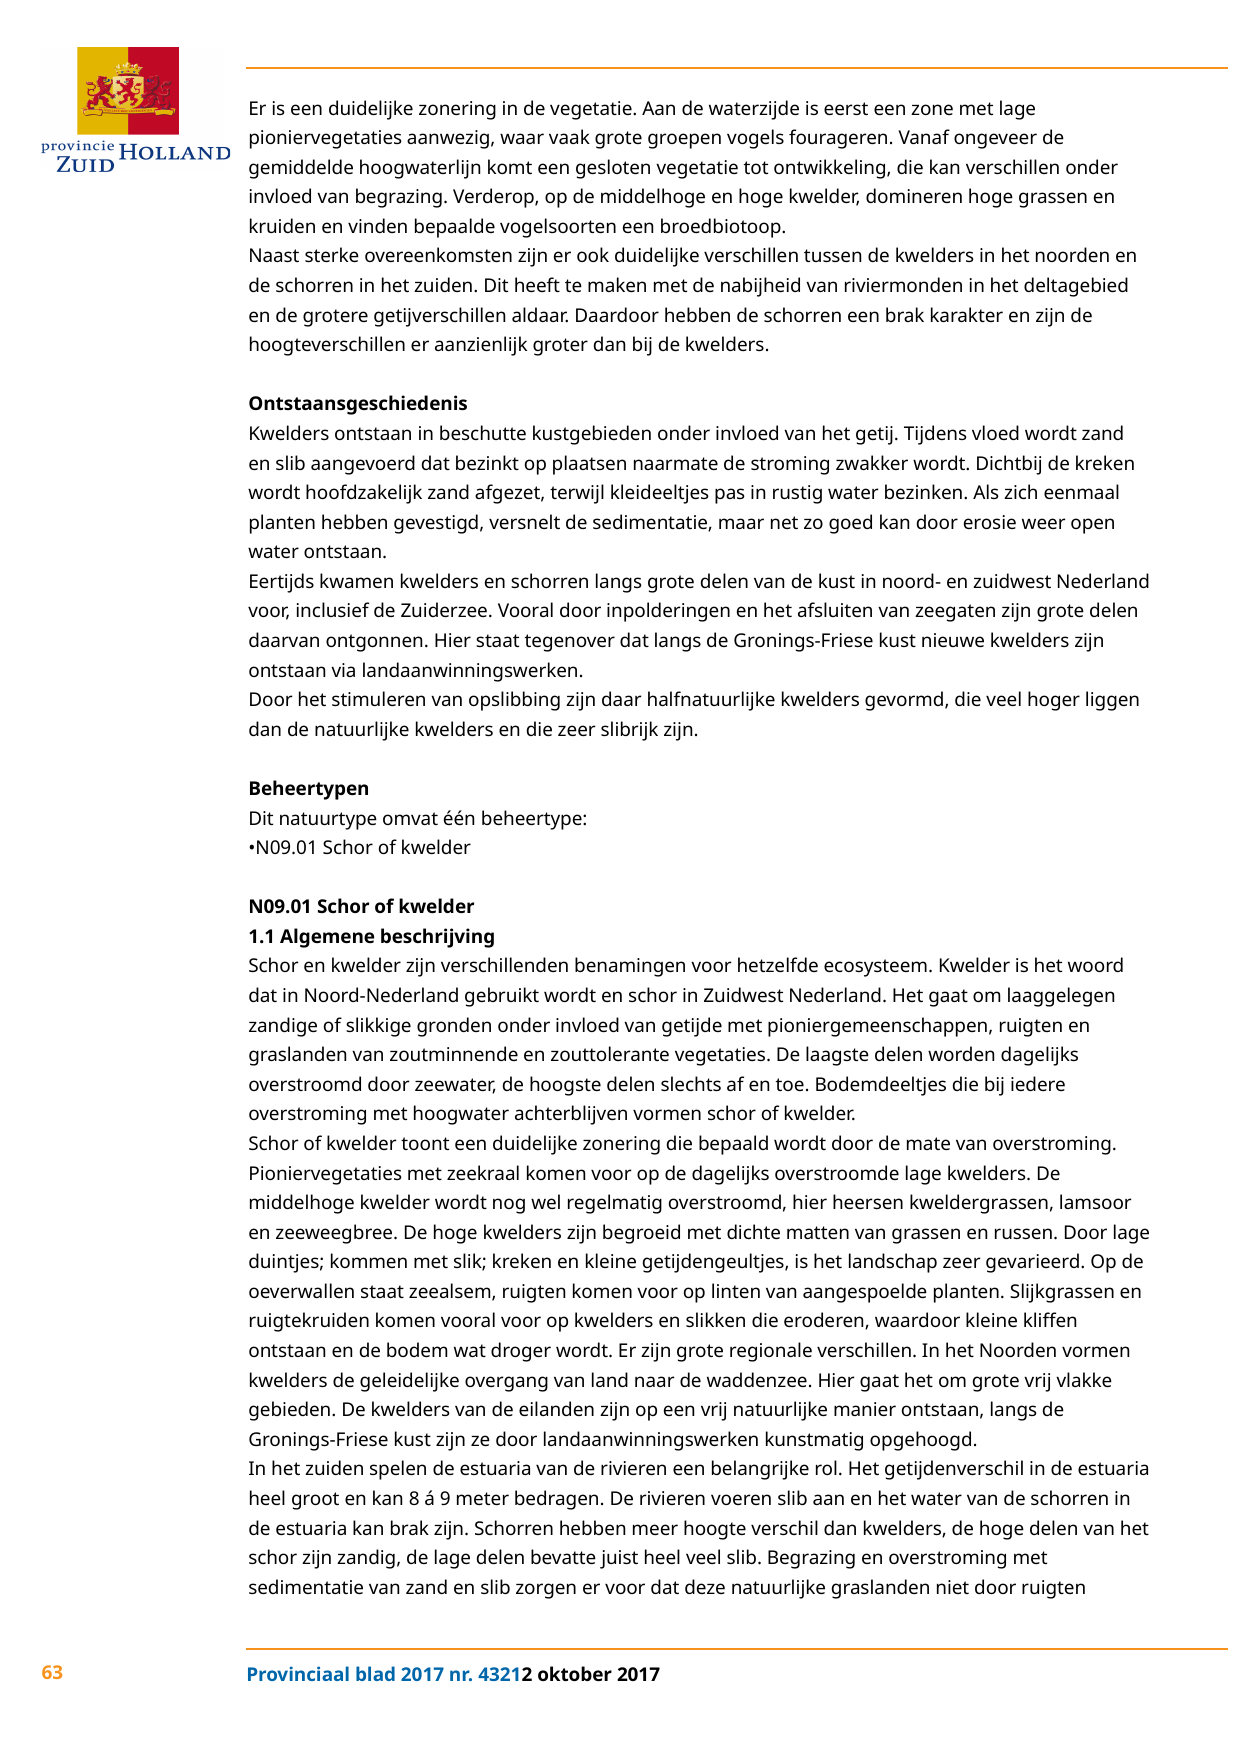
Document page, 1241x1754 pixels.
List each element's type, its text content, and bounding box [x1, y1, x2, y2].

text Eertijds kwamen kwelders en schorren langs grote delen van de kust in noord- en zuidwest Nederland voor, inclusief de Zuiderzee. Vooral door inpolderingen en het afsluiten van zeegaten zijn grote delen daarvan ontgonnen. Hier staat tegenover dat langs de Gronings-Friese kust nieuwe kwelders zijn ontstaan via landaanwinningswerken. [248, 568, 1152, 683]
text 1.1 Algemene beschrijving [248, 923, 1152, 949]
text Door het stimuleren van opslibbing zijn daar halfnatuurlijke kwelders gevormd, die veel hoger liggen dan de natuurlijke kwelders en die zeer slibrijk zijn. [248, 686, 1152, 742]
text Er is een duidelijke zonering in de vegetatie. Aan de waterzijde is eerst een zone met lage pioniervegetaties aanwezig, waar vaak grote groepen vogels fourageren. Vanaf ongeveer de gemiddelde hoogwaterlijn komt een gesloten vegetatie tot ontwikkeling, die kan verschillen onder invloed van begrazing. Verderop, op de middelhoge en hoge kwelder, domineren hoge grassen en kruiden en vinden bepaalde vogelsoorten een broedbiotoop. [248, 95, 1152, 239]
text Ontstaansgeschiedenis [248, 391, 1152, 416]
text In het zuiden spelen de estuaria van de rivieren een belangrijke rol. Het getijdenverschil in de estuaria heel groot en kan 8 á 9 meter bedragen. De rivieren voeren slib aan en het water van de schorren in de estuaria kan brak zijn. Schorren hebben meer hoogte verschil dan kwelders, de hoge delen van het schor zijn zandig, de lage delen bevatte juist heel veel slib. Begrazing en overstroming met sedimentatie van zand en slib zorgen er voor dat deze natuurlijke graslanden niet door ruigten [248, 1456, 1152, 1600]
text Beheertypen [248, 775, 1152, 801]
text Schor en kwelder zijn verschillenden benamingen voor hetzelfde ecosysteem. Kwelder is het woord dat in Noord-Nederland gebruikt wordt en schor in Zuidwest Nederland. Het gaat om laaggelegen zandige of slikkige gronden onder invloed van getijde met pioniergemeenschappen, ruigten en graslanden van zoutminnende en zouttolerante vegetaties. De laagste delen worden dagelijks overstroomd door zeewater, de hoogste delen slechts af en toe. Bodemdeeltjes die bij iedere overstroming met hoogwater achterblijven vormen schor of kwelder. [248, 953, 1152, 1126]
text Dit natuurtype omvat één beheertype: [248, 805, 1152, 831]
text Naast sterke overeenkomsten zijn er ook duidelijke verschillen tussen de kwelders in het noorden en de schorren in het zuiden. Dit heeft te maken met de nabijheid van riviermonden in het deltagebied en de grotere getijverschillen aldaar. Daardoor hebben de schorren een brak karakter en zijn de hoogteverschillen er aanzienlijk groter dan bij de kwelders. [248, 243, 1152, 357]
text Schor of kwelder toont een duidelijke zonering die bepaald wordt door de mate van overstroming. Pioniervegetaties met zeekraal komen voor op de dagelijks overstroomde lage kwelders. De middelhoge kwelder wordt nog wel regelmatig overstroomd, hier heersen kweldergrassen, lamsoor en zeeweegbree. De hoge kwelders zijn begroeid met dichte matten van grassen en russen. Door lage duintjes; kommen met slik; kreken en kleine getijdengeultjes, is het landschap zeer gevarieerd. Op de oeverwallen staat zeealsem, ruigten komen voor op linten van aangespoelde planten. Slijkgrassen en ruigtekruiden komen vooral voor op kwelders en slikken die eroderen, waardoor kleine kliffen ontstaan en de bodem wat droger wordt. Er zijn grote regionale verschillen. In het Noorden vormen kwelders de geleidelijke overgang van land naar de waddenzee. Hier gaat het om grote vrij vlakke gebieden. De kwelders van de eilanden zijn op een vrij natuurlijke manier ontstaan, langs de Gronings-Friese kust zijn ze door landaanwinningswerken kunstmatig opgehoogd. [248, 1130, 1152, 1452]
picture [41, 47, 231, 172]
text Kwelders ontstaan in beschutte kustgebieden onder invloed van het getij. Tijdens vloed wordt zand en slib aangevoerd dat bezinkt op plaatsen naarmate de stroming zwakker wordt. Dichtbij de kreken wordt hoofdzakelijk zand afgezet, terwijl kleideeltjes pas in rustig water bezinken. Als zich eenmaal planten hebben gevestigd, versnelt de sedimentatie, maar net zo goed kan door erosie weer open water ontstaan. [248, 420, 1152, 564]
text •N09.01 Schor of kwelder [248, 834, 1152, 860]
text N09.01 Schor of kwelder [248, 893, 1152, 919]
